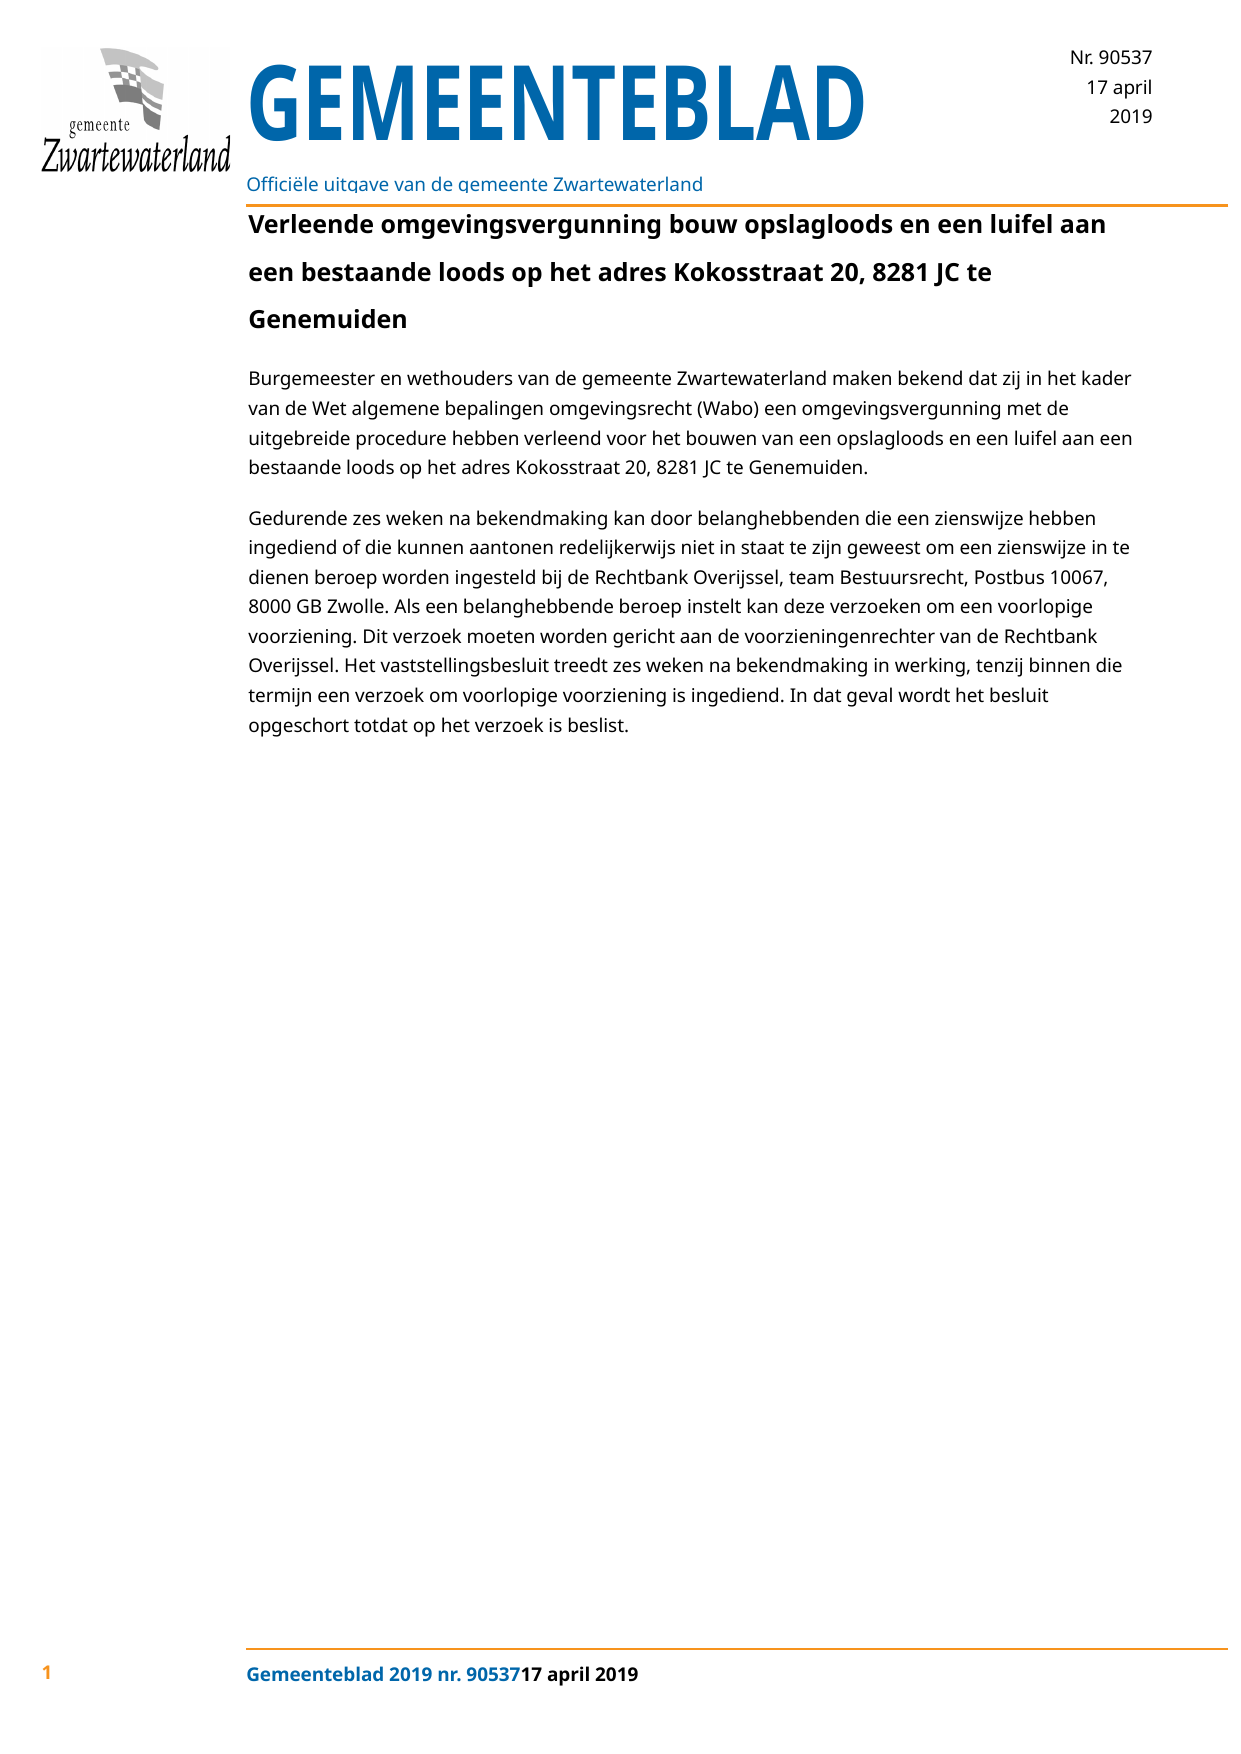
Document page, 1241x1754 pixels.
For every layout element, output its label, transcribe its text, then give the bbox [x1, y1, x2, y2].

text Burgemeester en wethouders van de gemeente Zwartewaterland maken bekend dat zij in het kader van de Wet algemene bepalingen omgevingsrecht (Wabo) een omgevingsvergunning met de uitgebreide procedure hebben verleend voor het bouwen van een opslagloods en een luifel aan een bestaande loods op het adres Kokosstraat 20, 8281 JC te Genemuiden. [248, 366, 1152, 480]
picture [41, 47, 231, 172]
text Gedurende zes weken na bekendmaking kan door belanghebbenden die een zienswijze hebben ingediend of die kunnen aantonen redelijkerwijs niet in staat te zijn geweest om een zienswijze in te dienen beroep worden ingesteld bij de Rechtbank Overijssel, team Bestuursrecht, Postbus 10067, 8000 GB Zwolle. Als een belanghebbende beroep instelt kan deze verzoeken om een voorlopige voorziening. Dit verzoek moeten worden gericht aan de voorzieningenrechter van de Rechtbank Overijssel. Het vaststellingsbesluit treedt zes weken na bekendmaking in werking, tenzij binnen die termijn een verzoek om voorlopige voorziening is ingediend. In dat geval wordt het besluit opgeschort totdat op het verzoek is beslist. [248, 505, 1152, 737]
text Verleende omgevingsvergunning bouw opslagloods en een luifel aan een bestaande loods op het adres Kokosstraat 20, 8281 JC te Genemuiden [248, 207, 1152, 336]
